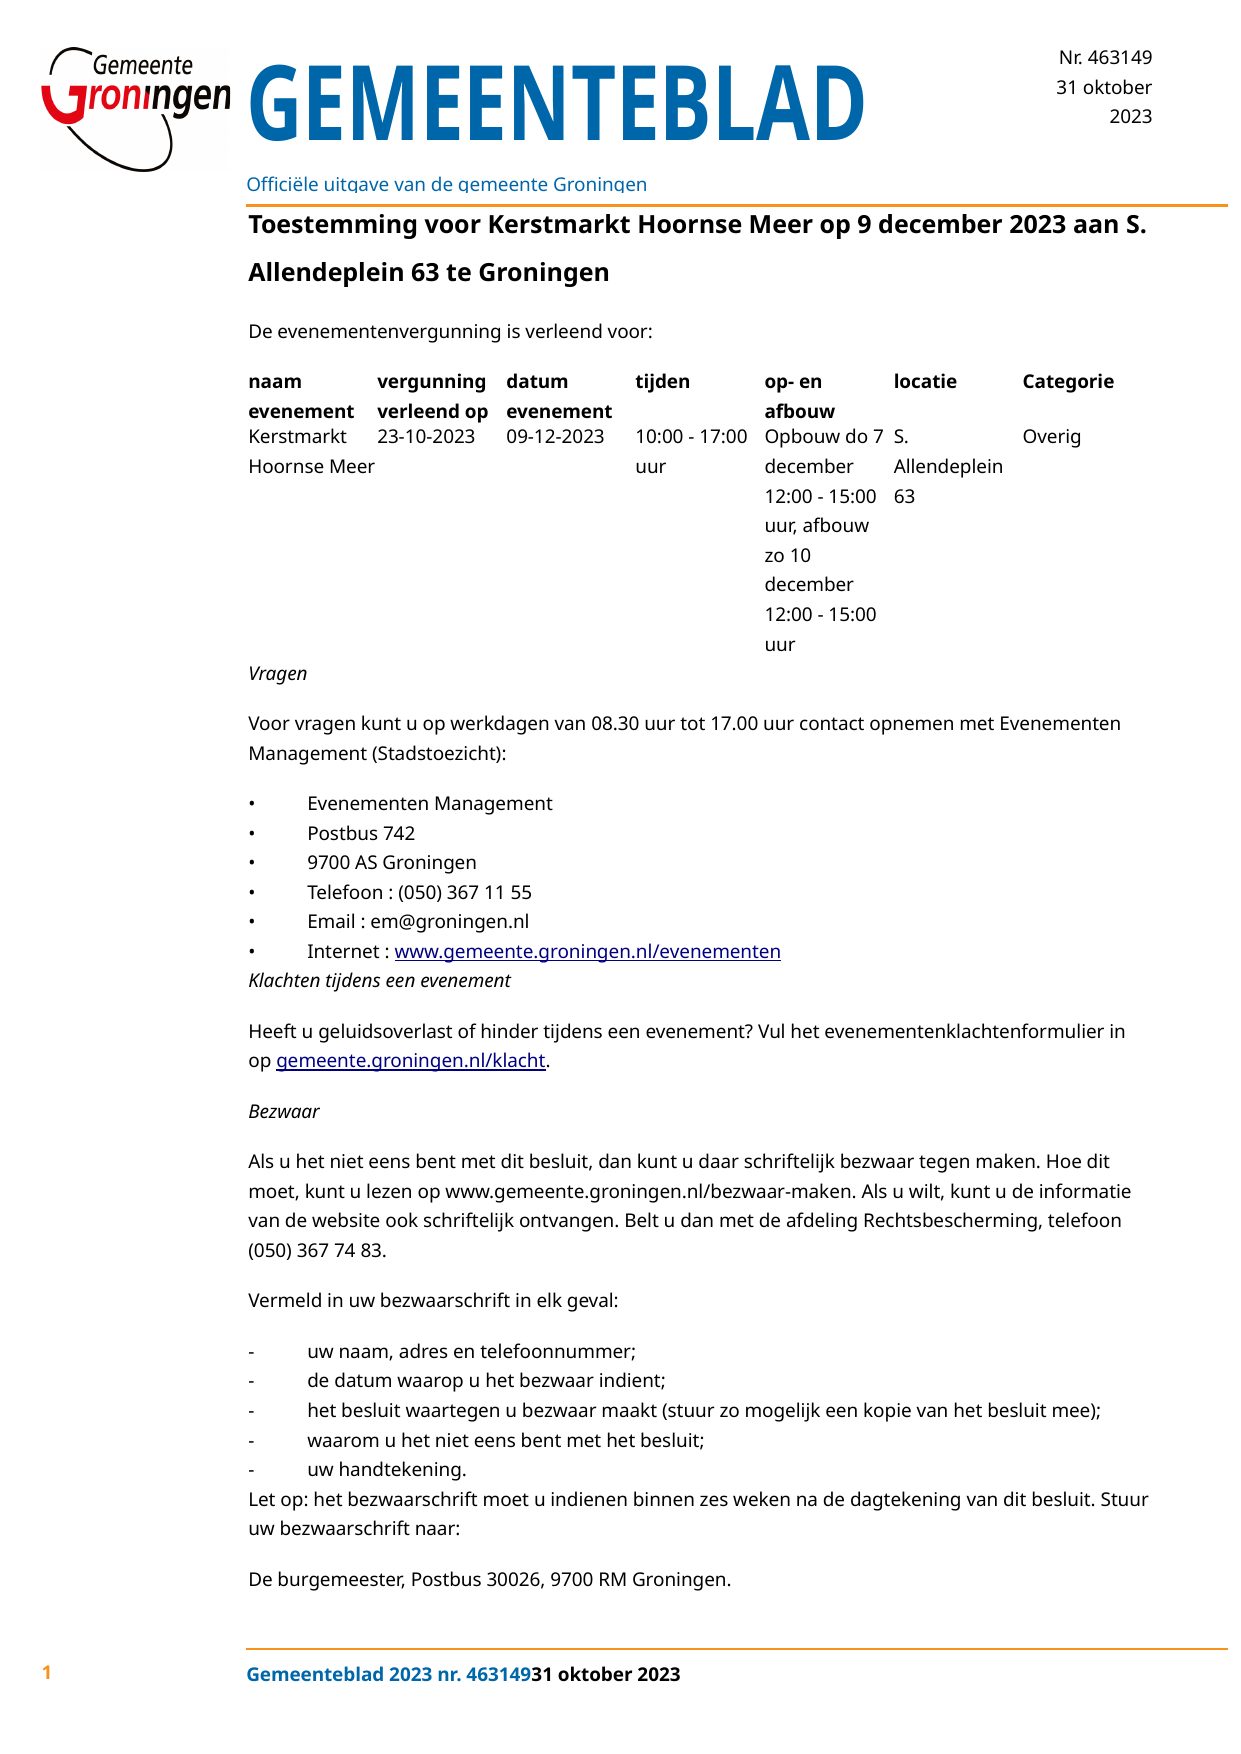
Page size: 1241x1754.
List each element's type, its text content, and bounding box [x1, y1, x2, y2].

table_header datum evenement [506, 369, 635, 424]
text Bezwaar [248, 1098, 1152, 1124]
table_cell Opbouw do 7 december 12:00 - 15:00 uur, afbouw zo 10 december 12:00 - 15:00 uur [764, 424, 893, 657]
text Heeft u geluidsoverlast of hinder tijdens een evenement? Vul het evenementenklachtenformulier in op gemeente.groningen.nl/klacht. [248, 1018, 1152, 1073]
table_header Categorie [1023, 369, 1152, 424]
list uw handtekening. [248, 1456, 1152, 1482]
list uw naam, adres en telefoonnummer; [248, 1338, 1152, 1364]
list 9700 AS Groningen [248, 849, 1152, 875]
text Let op: het bezwaarschrift moet u indienen binnen zes weken na de dagtekening van dit besluit. Stuur uw bezwaarschrift naar: [248, 1486, 1152, 1541]
table_cell Overig [1023, 424, 1152, 657]
table_cell Kerstmarkt Hoornse Meer [248, 424, 377, 657]
list Email : em@groningen.nl [248, 908, 1152, 934]
table_header locatie [894, 369, 1022, 424]
table_cell 23-10-2023 [377, 424, 506, 657]
list Evenementen Management [248, 790, 1152, 816]
list de datum waarop u het bezwaar indient; [248, 1368, 1152, 1393]
text De evenementenvergunning is verleend voor: [248, 318, 1152, 344]
text Vragen [248, 660, 1152, 686]
text Als u het niet eens bent met dit besluit, dan kunt u daar schriftelijk bezwaar tegen maken. Hoe dit moet, kunt u lezen op www.gemeente.groningen.nl/bezwaar-maken. Als u wilt, kunt u de informatie van de website ook schriftelijk ontvangen. Belt u dan met de afdeling Rechtsbescherming, telefoon (050) 367 74 83. [248, 1148, 1152, 1263]
table_cell 10:00 - 17:00 uur [635, 424, 764, 657]
list Telefoon : (050) 367 11 55 [248, 879, 1152, 905]
list Internet : www.gemeente.groningen.nl/evenementen [248, 938, 1152, 964]
text Vermeld in uw bezwaarschrift in elk geval: [248, 1288, 1152, 1313]
text De burgemeester, Postbus 30026, 9700 RM Groningen. [248, 1566, 1152, 1592]
table_header naam evenement [248, 369, 377, 424]
table_cell S. Allendeplein 63 [894, 424, 1022, 657]
table_header vergunning verleend op [377, 369, 506, 424]
picture [41, 47, 231, 172]
table_header op- en afbouw [764, 369, 893, 424]
text Voor vragen kunt u op werkdagen van 08.30 uur tot 17.00 uur contact opnemen met Evenementen Management (Stadstoezicht): [248, 710, 1152, 766]
table_cell 09-12-2023 [506, 424, 635, 657]
list waarom u het niet eens bent met het besluit; [248, 1427, 1152, 1453]
table_header tijden [635, 369, 764, 424]
text Toestemming voor Kerstmarkt Hoornse Meer op 9 december 2023 aan S. Allendeplein 63 te Groningen [248, 207, 1152, 288]
list het besluit waartegen u bezwaar maakt (stuur zo mogelijk een kopie van het besluit mee); [248, 1397, 1152, 1423]
list Postbus 742 [248, 820, 1152, 846]
text Klachten tijdens een evenement [248, 968, 1152, 993]
